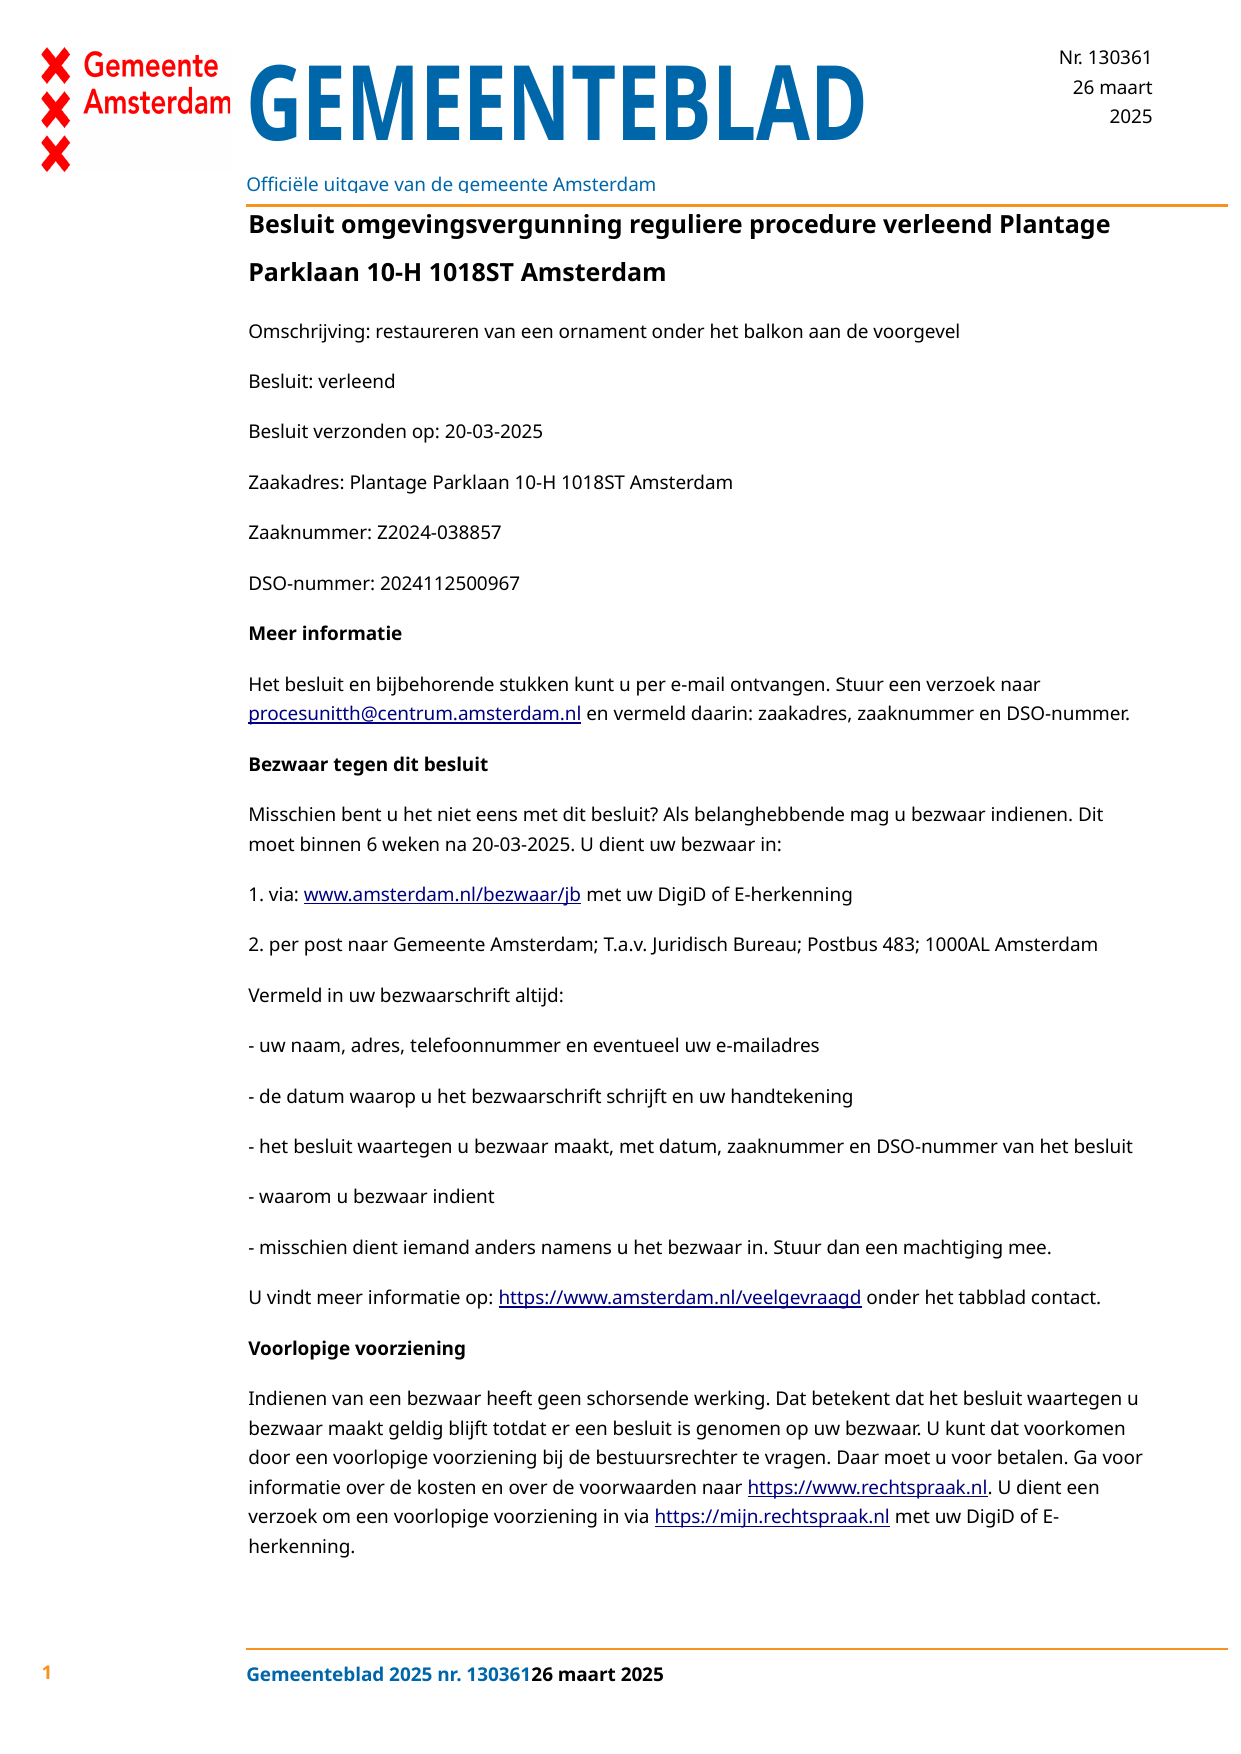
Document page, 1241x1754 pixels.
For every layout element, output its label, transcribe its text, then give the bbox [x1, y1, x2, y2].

text Zaakadres: Plantage Parklaan 10-H 1018ST Amsterdam [248, 469, 1152, 495]
text Vermeld in uw bezwaarschrift altijd: [248, 982, 1152, 1008]
text Het besluit en bijbehorende stukken kunt u per e-mail ontvangen. Stuur een verzoek naar procesunitth@centrum.amsterdam.nl en vermeld daarin: zaakadres, zaaknummer en DSO-nummer. [248, 671, 1152, 726]
text - misschien dient iemand anders namens u het bezwaar in. Stuur dan een machtiging mee. [248, 1234, 1152, 1260]
text - de datum waarop u het bezwaarschrift schrijft en uw handtekening [248, 1083, 1152, 1109]
text Voorlopige voorziening [248, 1335, 1152, 1361]
text 1. via: www.amsterdam.nl/bezwaar/jb met uw DigiD of E-herkenning [248, 881, 1152, 907]
text Zaaknummer: Z2024-038857 [248, 519, 1152, 545]
text Indienen van een bezwaar heeft geen schorsende werking. Dat betekent dat het besluit waartegen u bezwaar maakt geldig blijft totdat er een besluit is genomen op uw bezwaar. U kunt dat voorkomen door een voorlopige voorziening bij de bestuursrechter te vragen. Daar moet u voor betalen. Ga voor informatie over de kosten en over de voorwaarden naar https://www.rechtspraak.nl. U dient een verzoek om een voorlopige voorziening in via https://mijn.rechtspraak.nl met uw DigiD of E-herkenning. [248, 1385, 1152, 1559]
text Besluit omgevingsvergunning reguliere procedure verleend Plantage Parklaan 10-H 1018ST Amsterdam [248, 207, 1152, 288]
text Meer informatie [248, 620, 1152, 646]
text Bezwaar tegen dit besluit [248, 751, 1152, 777]
text Omschrijving: restaureren van een ornament onder het balkon aan de voorgevel [248, 318, 1152, 344]
text Besluit: verleend [248, 368, 1152, 394]
text U vindt meer informatie op: https://www.amsterdam.nl/veelgevraagd onder het tabblad contact. [248, 1284, 1152, 1310]
text - uw naam, adres, telefoonnummer en eventueel uw e-mailadres [248, 1032, 1152, 1058]
text Misschien bent u het niet eens met dit besluit? Als belanghebbende mag u bezwaar indienen. Dit moet binnen 6 weken na 20-03-2025. U dient uw bezwaar in: [248, 801, 1152, 857]
text 2. per post naar Gemeente Amsterdam; T.a.v. Juridisch Bureau; Postbus 483; 1000AL Amsterdam [248, 932, 1152, 957]
text - waarom u bezwaar indient [248, 1184, 1152, 1209]
text DSO-nummer: 2024112500967 [248, 570, 1152, 596]
picture [41, 47, 231, 172]
text Besluit verzonden op: 20-03-2025 [248, 419, 1152, 444]
text - het besluit waartegen u bezwaar maakt, met datum, zaaknummer en DSO-nummer van het besluit [248, 1133, 1152, 1159]
